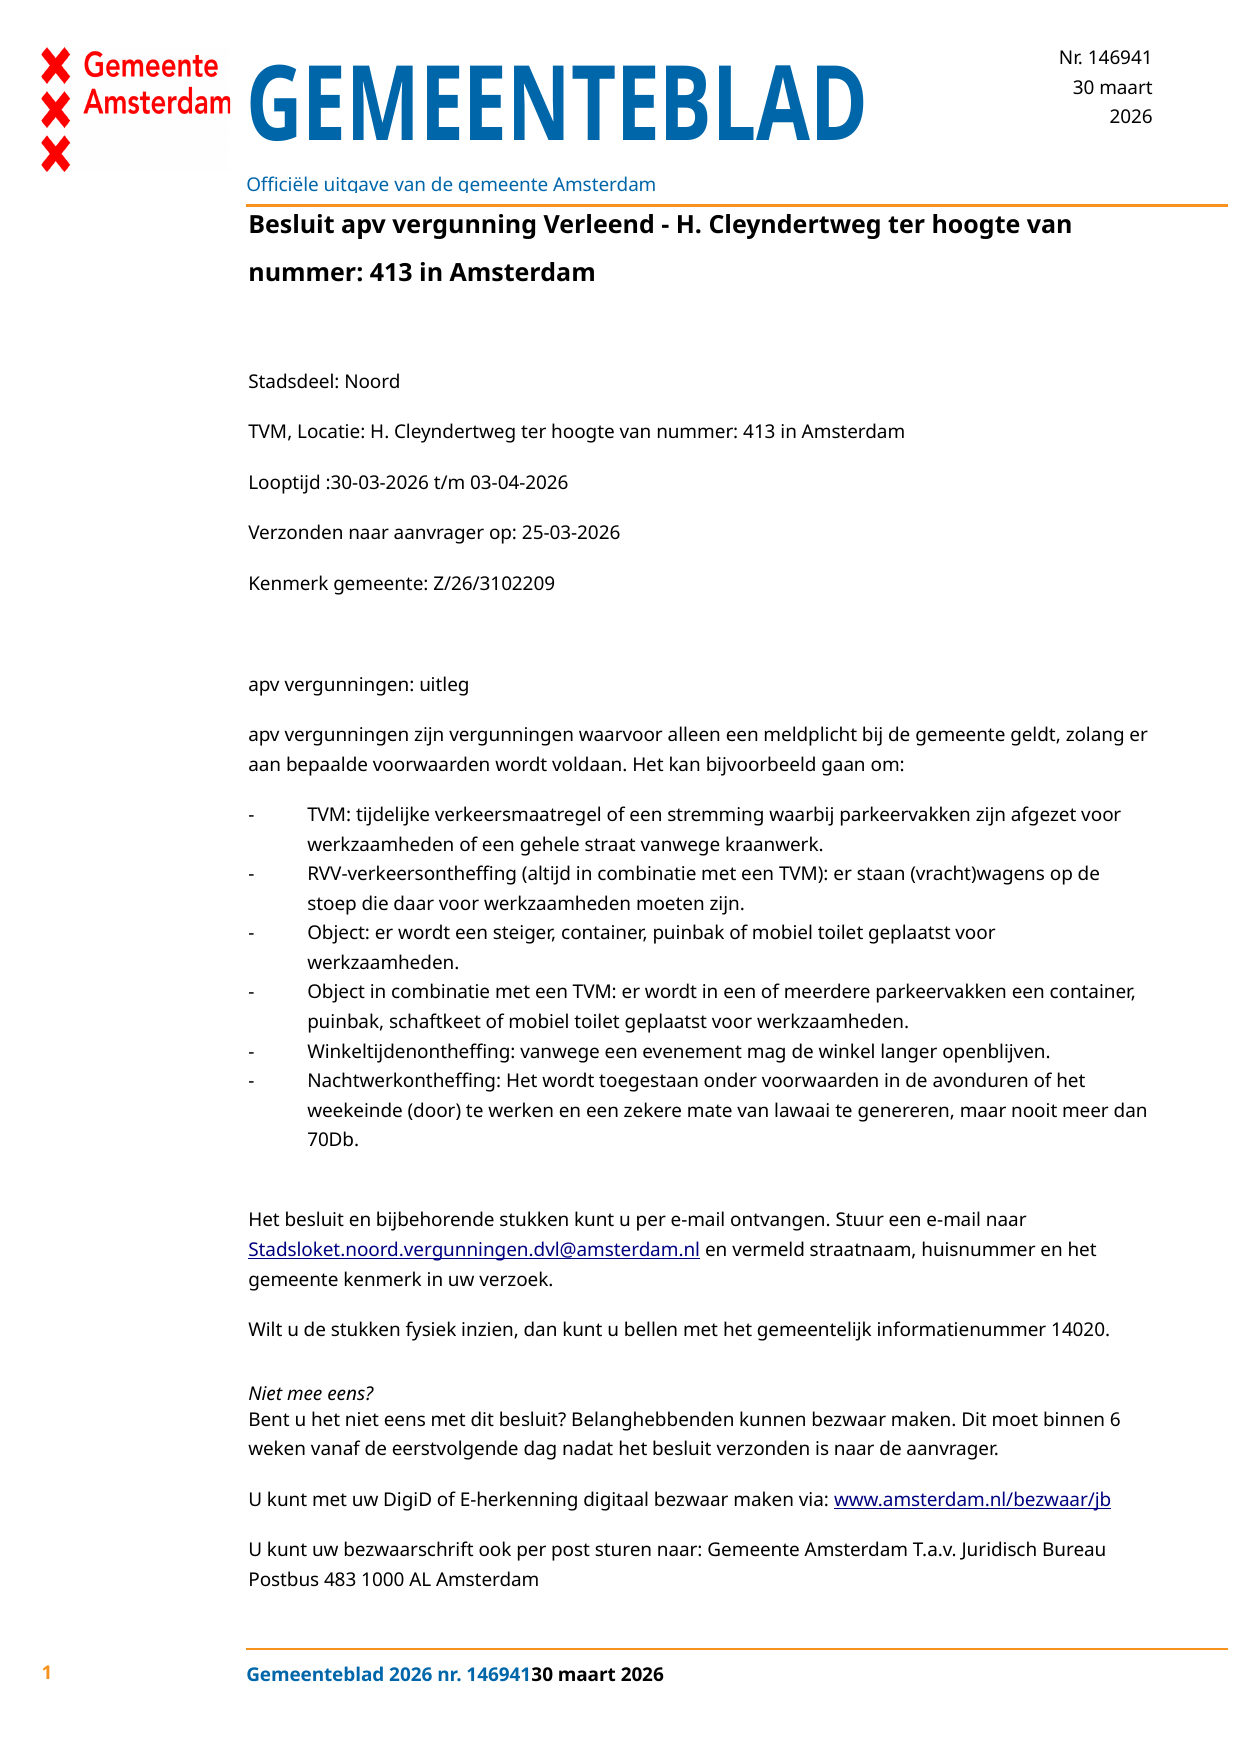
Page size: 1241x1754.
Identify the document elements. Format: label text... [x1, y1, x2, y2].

list Object: er wordt een steiger, container, puinbak of mobiel toilet geplaatst voor werkzaamheden. [248, 919, 1152, 975]
text Verzonden naar aanvrager op: 25-03-2026 [248, 519, 1152, 545]
text TVM, Locatie: H. Cleyndertweg ter hoogte van nummer: 413 in Amsterdam [248, 419, 1152, 444]
list Winkeltijdenontheffing: vanwege een evenement mag de winkel langer openblijven. [248, 1038, 1152, 1064]
list RVV-verkeersontheffing (altijd in combinatie met een TVM): er staan (vracht)wagens op de stoep die daar voor werkzaamheden moeten zijn. [248, 860, 1152, 916]
text Het besluit en bijbehorende stukken kunt u per e-mail ontvangen. Stuur een e-mail naar Stadsloket.noord.vergunningen.dvl@amsterdam.nl en vermeld straatnaam, huisnummer en het gemeente kenmerk in uw verzoek. [248, 1207, 1152, 1292]
text Looptijd :30-03-2026 t/m 03-04-2026 [248, 469, 1152, 495]
text Besluit apv vergunning Verleend - H. Cleyndertweg ter hoogte van nummer: 413 in Amsterdam [248, 207, 1152, 288]
text Bent u het niet eens met dit besluit? Belanghebbenden kunnen bezwaar maken. Dit moet binnen 6 weken vanaf de eerstvolgende dag nadat het besluit verzonden is naar de aanvrager. [248, 1406, 1152, 1461]
text Niet mee eens? [248, 1380, 1152, 1406]
text apv vergunningen zijn vergunningen waarvoor alleen een meldplicht bij de gemeente geldt, zolang er aan bepaalde voorwaarden wordt voldaan. Het kan bijvoorbeeld gaan om: [248, 721, 1152, 777]
text apv vergunningen: uitleg [248, 671, 1152, 697]
text Wilt u de stukken fysiek inzien, dan kunt u bellen met het gemeentelijk informatienummer 14020. [248, 1316, 1152, 1342]
list Nachtwerkontheffing: Het wordt toegestaan onder voorwaarden in de avonduren of het weekeinde (door) te werken en een zekere mate van lawaai te genereren, maar nooit meer dan 70Db. [248, 1067, 1152, 1152]
list TVM: tijdelijke verkeersmaatregel of een stremming waarbij parkeervakken zijn afgezet voor werkzaamheden of een gehele straat vanwege kraanwerk. [248, 801, 1152, 857]
text Stadsdeel: Noord [248, 368, 1152, 394]
list Object in combinatie met een TVM: er wordt in een of meerdere parkeervakken een container, puinbak, schaftkeet of mobiel toilet geplaatst voor werkzaamheden. [248, 979, 1152, 1034]
text Kenmerk gemeente: Z/26/3102209 [248, 570, 1152, 596]
text U kunt met uw DigiD of E-herkenning digitaal bezwaar maken via: www.amsterdam.nl/bezwaar/jb [248, 1486, 1152, 1512]
text U kunt uw bezwaarschrift ook per post sturen naar: Gemeente Amsterdam T.a.v. Juridisch Bureau Postbus 483 1000 AL Amsterdam [248, 1536, 1152, 1592]
picture [41, 47, 231, 172]
